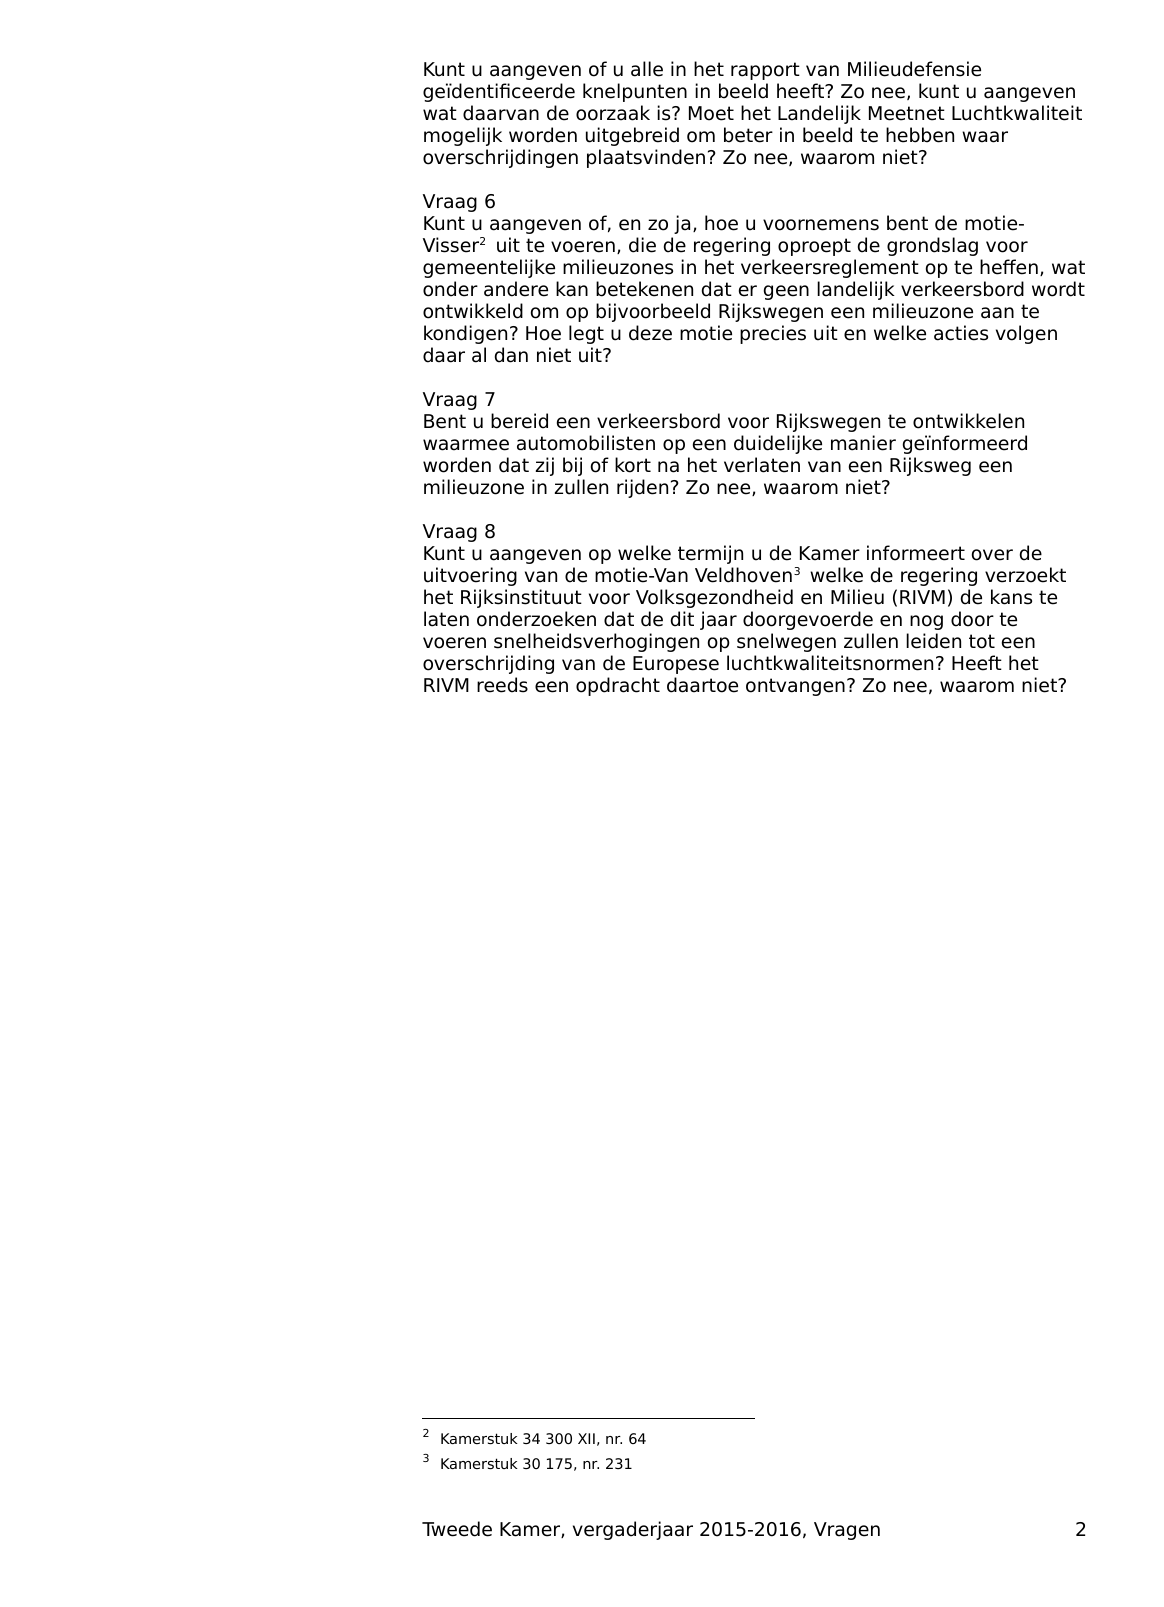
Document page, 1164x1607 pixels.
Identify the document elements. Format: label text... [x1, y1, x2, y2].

text Vraag 7 [422, 389, 1087, 411]
text Vraag 6 [422, 191, 1087, 213]
text Kunt u aangeven of, en zo ja, hoe u voornemens bent de motie-Visser uit te voeren, die de regering oproept de grondslag voor gemeentelijke milieuzones in het verkeersreglement op te heffen, wat onder andere kan betekenen dat er geen landelijk verkeersbord wordt ontwikkeld om op bijvoorbeeld Rijkswegen een milieuzone aan te kondigen? Hoe legt u deze motie precies uit en welke acties volgen daar al dan niet uit? [422, 213, 1087, 367]
text Kamerstuk 34 300 XII, nr. 64 [422, 1427, 1087, 1449]
text Vraag 8 [422, 521, 1087, 543]
text Kamerstuk 30 175, nr. 231 [422, 1452, 1087, 1474]
text Kunt u aangeven op welke termijn u de Kamer informeert over de uitvoering van de motie-Van Veldhoven welke de regering verzoekt het Rijksinstituut voor Volksgezondheid en Milieu (RIVM) de kans te laten onderzoeken dat de dit jaar doorgevoerde en nog door te voeren snelheidsverhogingen op snelwegen zullen leiden tot een overschrijding van de Europese luchtkwaliteitsnormen? Heeft het RIVM reeds een opdracht daartoe ontvangen? Zo nee, waarom niet? [422, 543, 1087, 697]
text Kunt u aangeven of u alle in het rapport van Milieudefensie geïdentificeerde knelpunten in beeld heeft? Zo nee, kunt u aangeven wat daarvan de oorzaak is? Moet het Landelijk Meetnet Luchtkwaliteit mogelijk worden uitgebreid om beter in beeld te hebben waar overschrijdingen plaatsvinden? Zo nee, waarom niet? [422, 59, 1087, 169]
text Bent u bereid een verkeersbord voor Rijkswegen te ontwikkelen waarmee automobilisten op een duidelijke manier geïnformeerd worden dat zij bij of kort na het verlaten van een Rijksweg een milieuzone in zullen rijden? Zo nee, waarom niet? [422, 411, 1087, 499]
